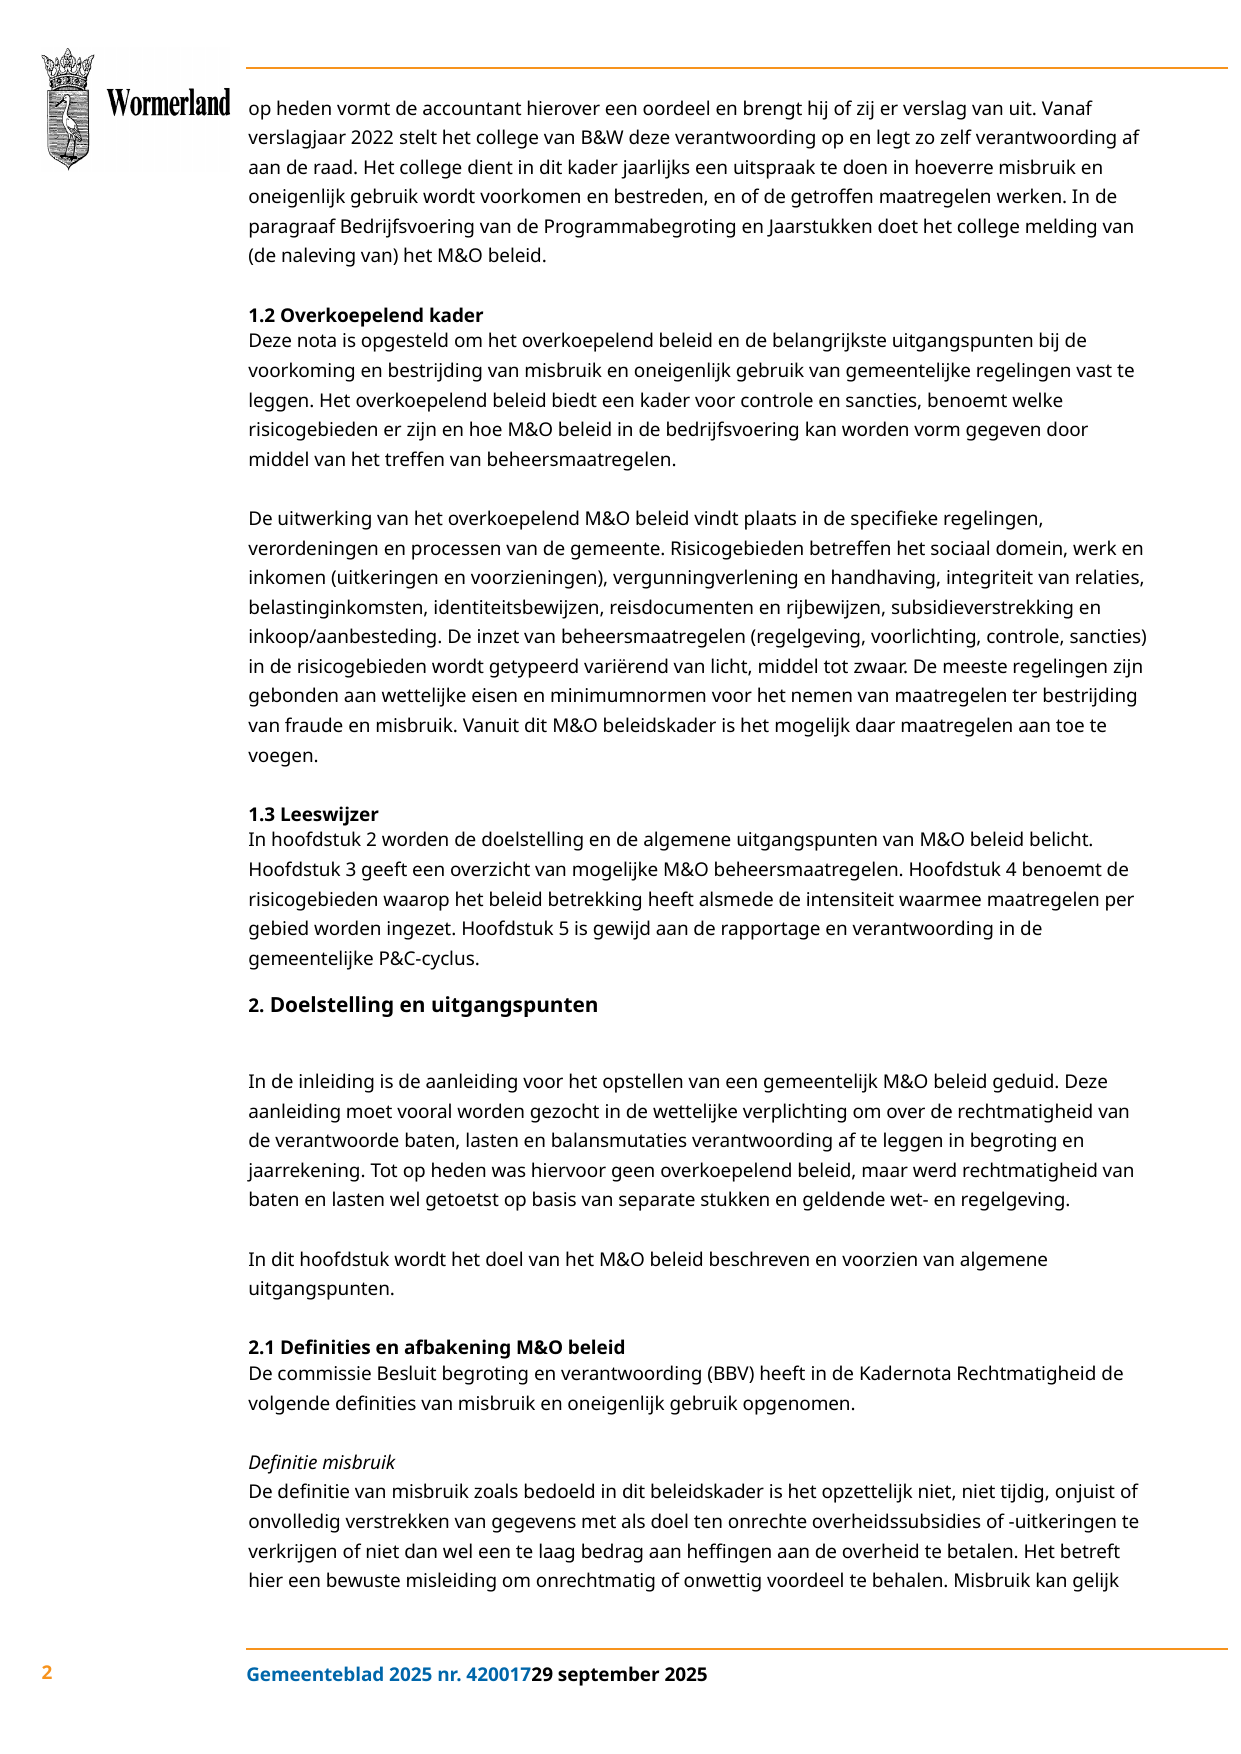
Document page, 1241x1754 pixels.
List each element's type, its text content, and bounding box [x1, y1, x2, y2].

picture [41, 47, 231, 172]
text op heden vormt de accountant hierover een oordeel en brengt hij of zij er verslag van uit. Vanaf verslagjaar 2022 stelt het college van B&W deze verantwoording op en legt zo zelf verantwoording af aan de raad. Het college dient in dit kader jaarlijks een uitspraak te doen in hoeverre misbruik en oneigenlijk gebruik wordt voorkomen en bestreden, en of de getroffen maatregelen werken. In de paragraaf Bedrijfsvoering van de Programmabegroting en Jaarstukken doet het college melding van (de naleving van) het M&O beleid. [248, 95, 1152, 268]
text De commissie Besluit begroting en verantwoording (BBV) heeft in de Kadernota Rechtmatigheid de volgende definities van misbruik en oneigenlijk gebruik opgenomen. [248, 1360, 1152, 1416]
text Deze nota is opgesteld om het overkoepelend beleid en de belangrijkste uitgangspunten bij de voorkoming en bestrijding van misbruik en oneigenlijk gebruik van gemeentelijke regelingen vast te leggen. Het overkoepelend beleid biedt een kader voor controle en sancties, benoemt welke risicogebieden er zijn en hoe M&O beleid in de bedrijfsvoering kan worden vorm gegeven door middel van het treffen van beheersmaatregelen. [248, 328, 1152, 472]
text 1.2 Overkoepelend kader [248, 302, 1152, 328]
text 2. Doelstelling en uitgangspunten [248, 991, 1152, 1019]
text In dit hoofdstuk wordt het doel van het M&O beleid beschreven en voorzien van algemene uitgangspunten. [248, 1246, 1152, 1301]
text In de inleiding is de aanleiding voor het opstellen van een gemeentelijk M&O beleid geduid. Deze aanleiding moet vooral worden gezocht in de wettelijke verplichting om over de rechtmatigheid van de verantwoorde baten, lasten en balansmutaties verantwoording af te leggen in begroting en jaarrekening. Tot op heden was hiervoor geen overkoepelend beleid, maar werd rechtmatigheid van baten en lasten wel getoetst op basis van separate stukken en geldende wet- en regelgeving. [248, 1068, 1152, 1212]
text In hoofdstuk 2 worden de doelstelling en de algemene uitgangspunten van M&O beleid belicht. Hoofdstuk 3 geeft een overzicht van mogelijke M&O beheersmaatregelen. Hoofdstuk 4 benoemt de risicogebieden waarop het beleid betrekking heeft alsmede de intensiteit waarmee maatregelen per gebied worden ingezet. Hoofdstuk 5 is gewijd aan de rapportage en verantwoording in de gemeentelijke P&C-cyclus. [248, 827, 1152, 971]
text De definitie van misbruik zoals bedoeld in dit beleidskader is het opzettelijk niet, niet tijdig, onjuist of onvolledig verstrekken van gegevens met als doel ten onrechte overheidssubsidies of -uitkeringen te verkrijgen of niet dan wel een te laag bedrag aan heffingen aan de overheid te betalen. Het betreft hier een bewuste misleiding om onrechtmatig of onwettig voordeel te behalen. Misbruik kan gelijk [248, 1479, 1152, 1593]
text De uitwerking van het overkoepelend M&O beleid vindt plaats in de specifieke regelingen, verordeningen en processen van de gemeente. Risicogebieden betreffen het sociaal domein, werk en inkomen (uitkeringen en voorzieningen), vergunningverlening en handhaving, integriteit van relaties, belastinginkomsten, identiteitsbewijzen, reisdocumenten en rijbewijzen, subsidieverstrekking en inkoop/aanbesteding. De inzet van beheersmaatregelen (regelgeving, voorlichting, controle, sancties) in de risicogebieden wordt getypeerd variërend van licht, middel tot zwaar. De meeste regelingen zijn gebonden aan wettelijke eisen en minimumnormen voor het nemen van maatregelen ter bestrijding van fraude en misbruik. Vanuit dit M&O beleidskader is het mogelijk daar maatregelen aan toe te voegen. [248, 505, 1152, 767]
text Definitie misbruik [248, 1449, 1152, 1475]
text 2.1 Definities en afbakening M&O beleid [248, 1334, 1152, 1360]
text 1.3 Leeswijzer [248, 801, 1152, 827]
